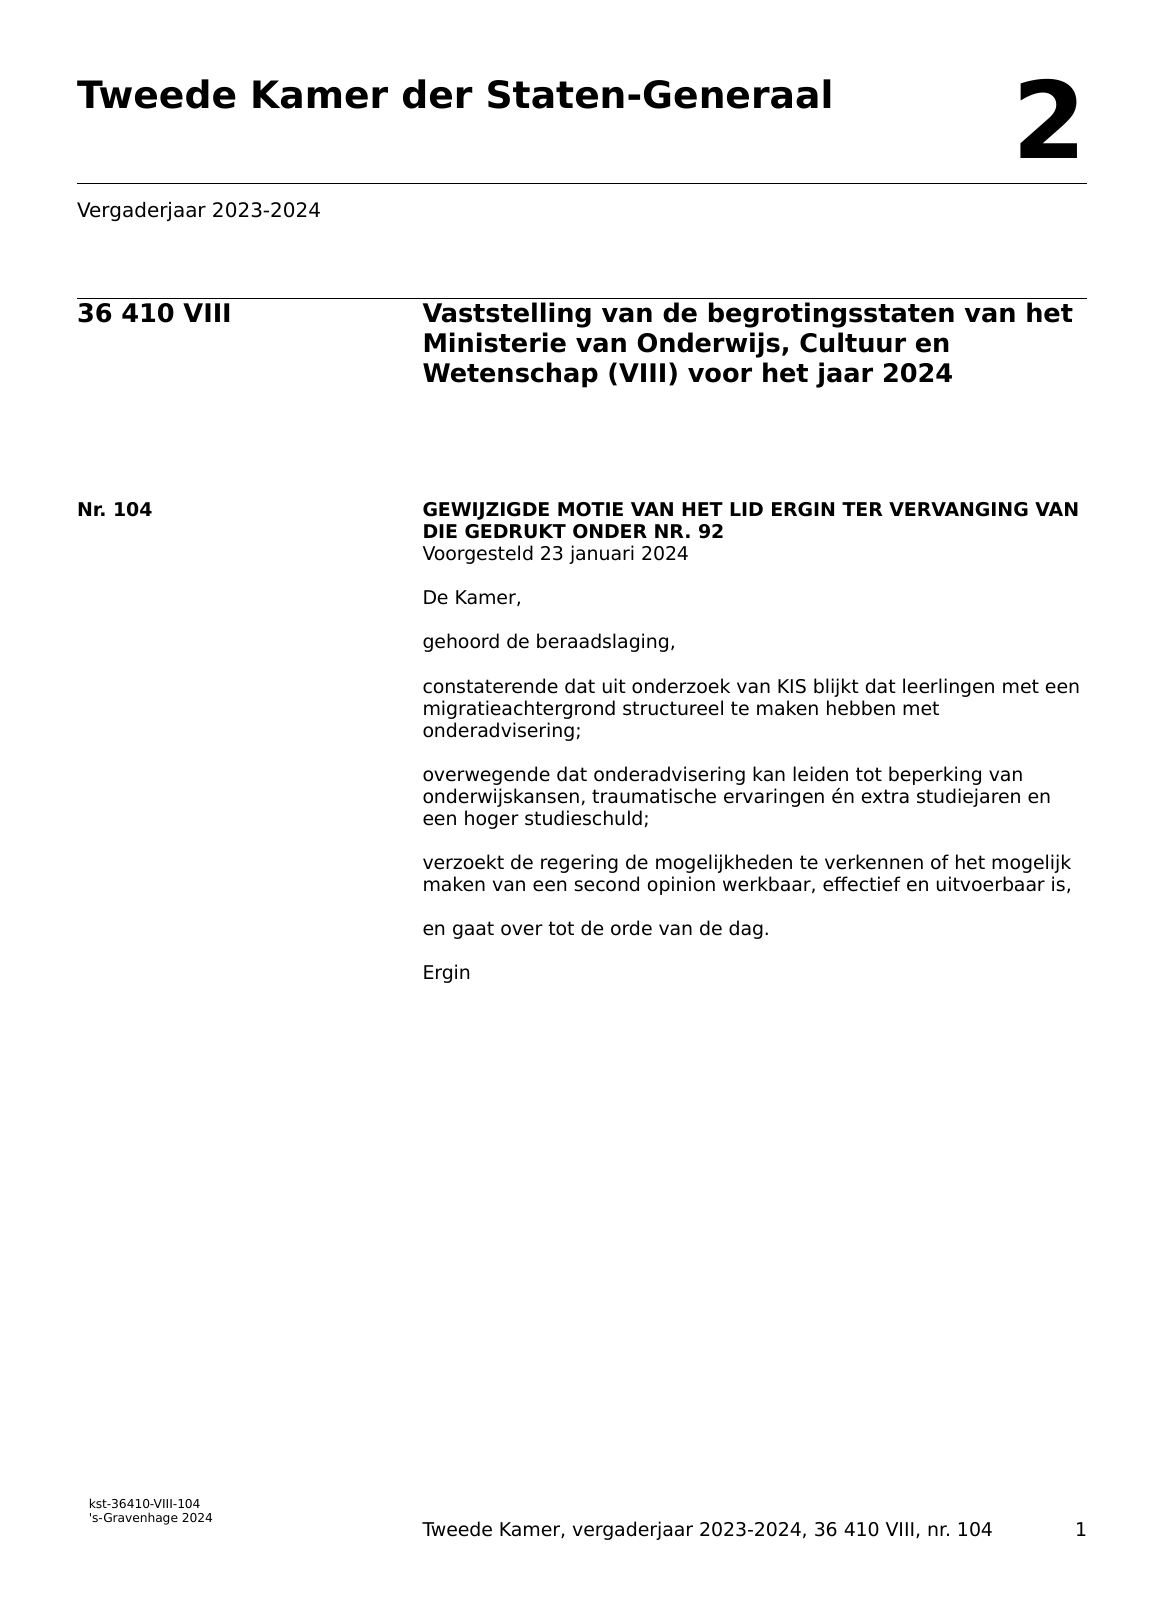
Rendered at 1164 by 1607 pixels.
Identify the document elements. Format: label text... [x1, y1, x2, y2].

text constaterende dat uit onderzoek van KIS blijkt dat leerlingen met een migratieachtergrond structureel te maken hebben met onderadvisering; [422, 676, 1087, 741]
text en gaat over tot de orde van de dag. [422, 918, 1087, 940]
table_cell Vergaderjaar 2023-2024 [77, 184, 1087, 298]
text De Kamer, [422, 587, 1087, 609]
text 's-Gravenhage 2024 [88, 1511, 323, 1525]
text Voorgesteld 23 januari 2024 [422, 543, 1087, 565]
subtitle 36 410 VIII Vaststelling van de begrotingsstaten van het Ministerie van Onderwijs, Cultuur en Wetenschap (VIII) voor het jaar 2024 [77, 299, 1087, 388]
text overwegende dat onderadvisering kan leiden tot beperking van onderwijskansen, traumatische ervaringen én extra studiejaren en een hoger studieschuld; [422, 764, 1087, 829]
text verzoekt de regering de mogelijkheden te verkennen of het mogelijk maken van een second opinion werkbaar, effectief en uitvoerbaar is, [422, 852, 1087, 896]
table_header 2 [886, 59, 1087, 183]
text kst-36410-VIII-104 [88, 1497, 323, 1511]
table_header Tweede Kamer der Staten-Generaal [77, 59, 886, 183]
subtitle Nr. 104 GEWIJZIGDE MOTIE VAN HET LID ERGIN TER VERVANGING VAN DIE GEDRUKT ONDER NR. 92 [77, 499, 1087, 543]
text gehoord de beraadslaging, [422, 631, 1087, 653]
text Ergin [422, 962, 1087, 984]
